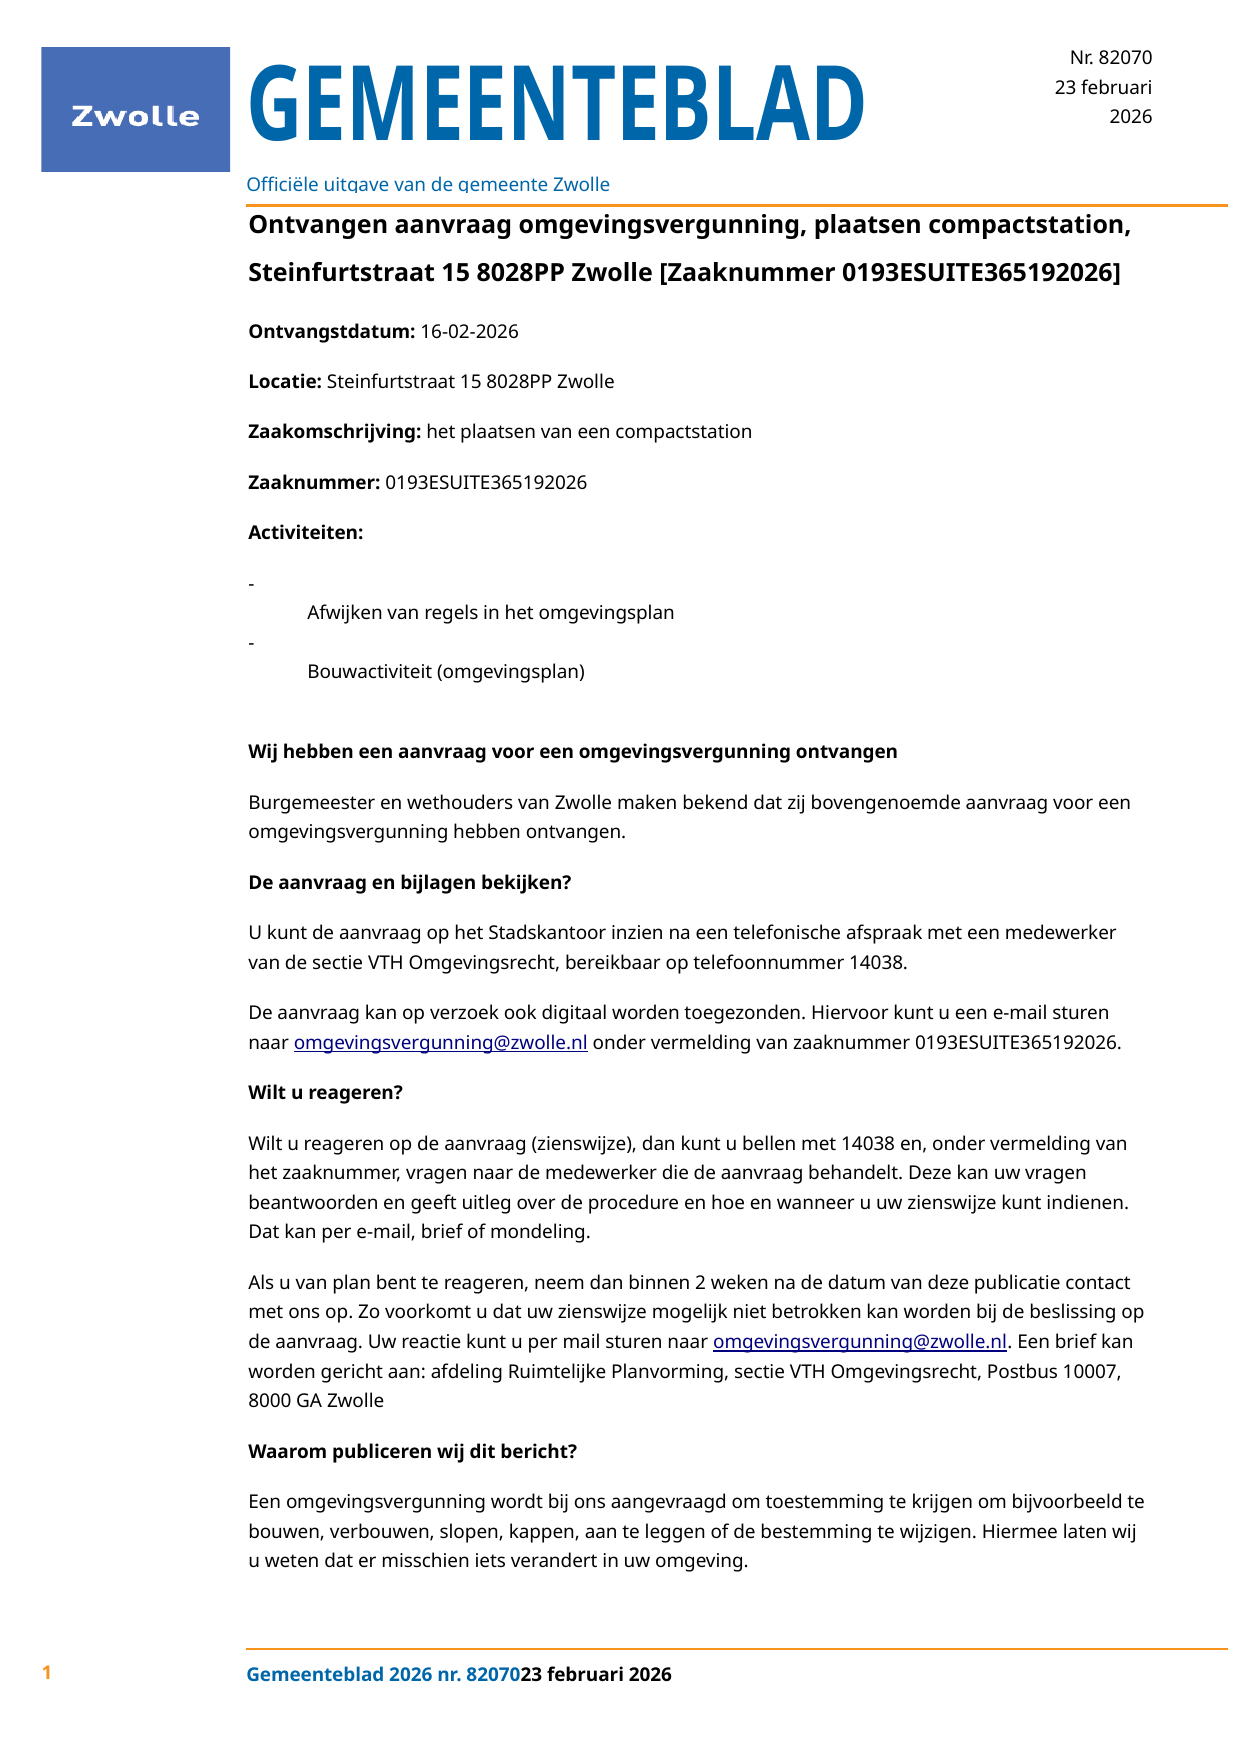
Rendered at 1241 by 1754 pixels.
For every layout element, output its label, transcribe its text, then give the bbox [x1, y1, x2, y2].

text Locatie: Steinfurtstraat 15 8028PP Zwolle [248, 368, 1152, 394]
text Ontvangstdatum: 16-02-2026 [248, 318, 1152, 344]
list Bouwactiviteit (omgevingsplan) [248, 659, 1152, 684]
text Wij hebben een aanvraag voor een omgevingsvergunning ontvangen [248, 739, 1152, 764]
text Een omgevingsvergunning wordt bij ons aangevraagd om toestemming te krijgen om bijvoorbeeld te bouwen, verbouwen, slopen, kappen, aan te leggen of de bestemming te wijzigen. Hiermee laten wij u weten dat er misschien iets verandert in uw omgeving. [248, 1488, 1152, 1573]
text Wilt u reageren op de aanvraag (zienswijze), dan kunt u bellen met 14038 en, onder vermelding van het zaaknummer, vragen naar de medewerker die de aanvraag behandelt. Deze kan uw vragen beantwoorden en geeft uitleg over de procedure en hoe en wanneer u uw zienswijze kunt indienen. Dat kan per e-mail, brief of mondeling. [248, 1130, 1152, 1244]
text Activiteiten: [248, 519, 1152, 545]
text Als u van plan bent te reageren, neem dan binnen 2 weken na de datum van deze publicatie contact met ons op. Zo voorkomt u dat uw zienswijze mogelijk niet betrokken kan worden bij de beslissing op de aanvraag. Uw reactie kunt u per mail sturen naar omgevingsvergunning@zwolle.nl. Een brief kan worden gericht aan: afdeling Ruimtelijke Planvorming, sectie VTH Omgevingsrecht, Postbus 10007, 8000 GA Zwolle [248, 1269, 1152, 1413]
text Wilt u reageren? [248, 1079, 1152, 1105]
picture [41, 47, 231, 172]
text Zaaknummer: 0193ESUITE365192026 [248, 469, 1152, 495]
text Zaakomschrijving: het plaatsen van een compactstation [248, 419, 1152, 444]
text De aanvraag en bijlagen bekijken? [248, 869, 1152, 895]
text Ontvangen aanvraag omgevingsvergunning, plaatsen compactstation, Steinfurtstraat 15 8028PP Zwolle [Zaaknummer 0193ESUITE365192026] [248, 207, 1152, 288]
text Waarom publiceren wij dit bericht? [248, 1438, 1152, 1464]
list Afwijken van regels in het omgevingsplan [248, 599, 1152, 625]
text U kunt de aanvraag op het Stadskantoor inzien na een telefonische afspraak met een medewerker van de sectie VTH Omgevingsrecht, bereikbaar op telefoonnummer 14038. [248, 919, 1152, 975]
text Burgemeester en wethouders van Zwolle maken bekend dat zij bovengenoemde aanvraag voor een omgevingsvergunning hebben ontvangen. [248, 789, 1152, 844]
text De aanvraag kan op verzoek ook digitaal worden toegezonden. Hiervoor kunt u een e-mail sturen naar omgevingsvergunning@zwolle.nl onder vermelding van zaaknummer 0193ESUITE365192026. [248, 999, 1152, 1055]
